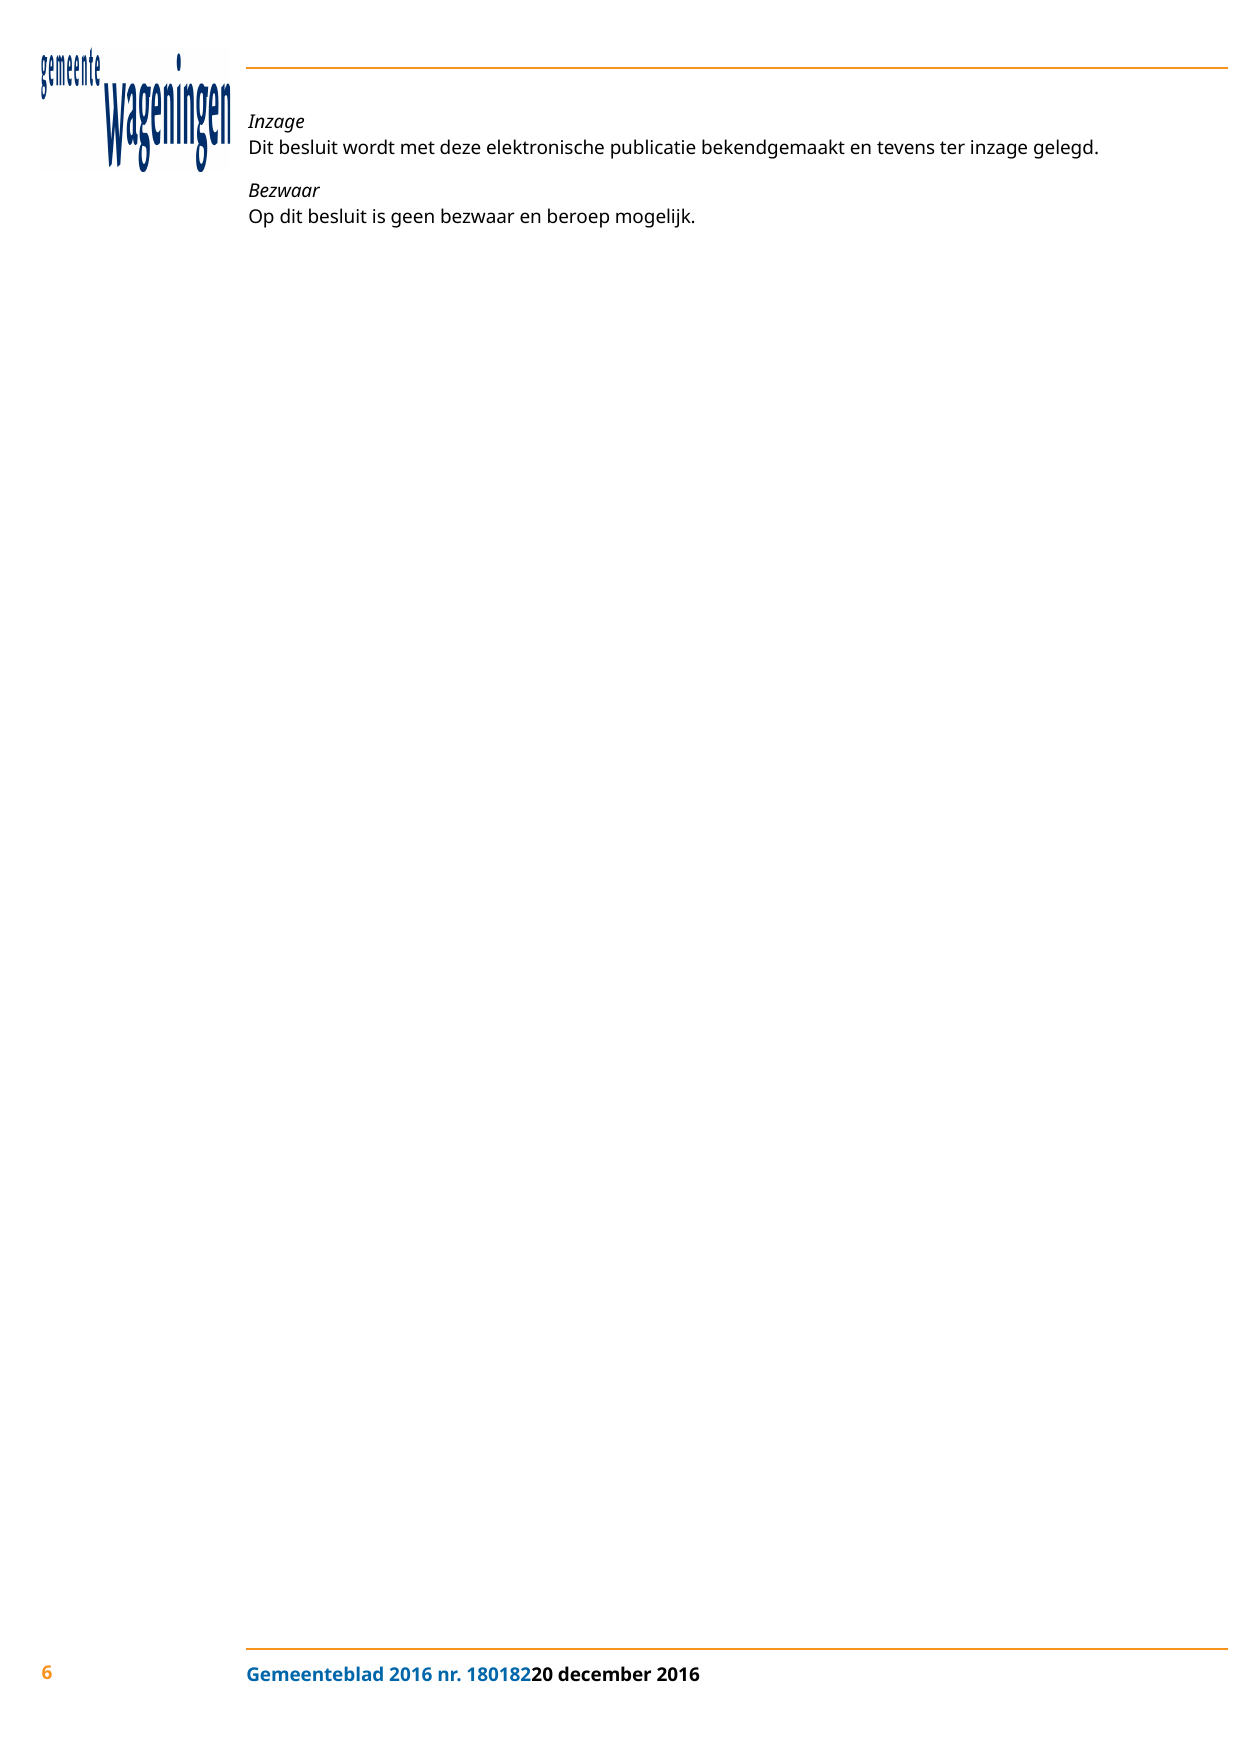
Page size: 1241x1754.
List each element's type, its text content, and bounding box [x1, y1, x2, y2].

text Bezwaar [248, 177, 1152, 203]
picture [41, 47, 231, 172]
text Dit besluit wordt met deze elektronische publicatie bekendgemaakt en tevens ter inzage gelegd. [248, 134, 1152, 160]
text Inzage [248, 108, 1152, 134]
text Op dit besluit is geen bezwaar en beroep mogelijk. [248, 203, 1152, 229]
